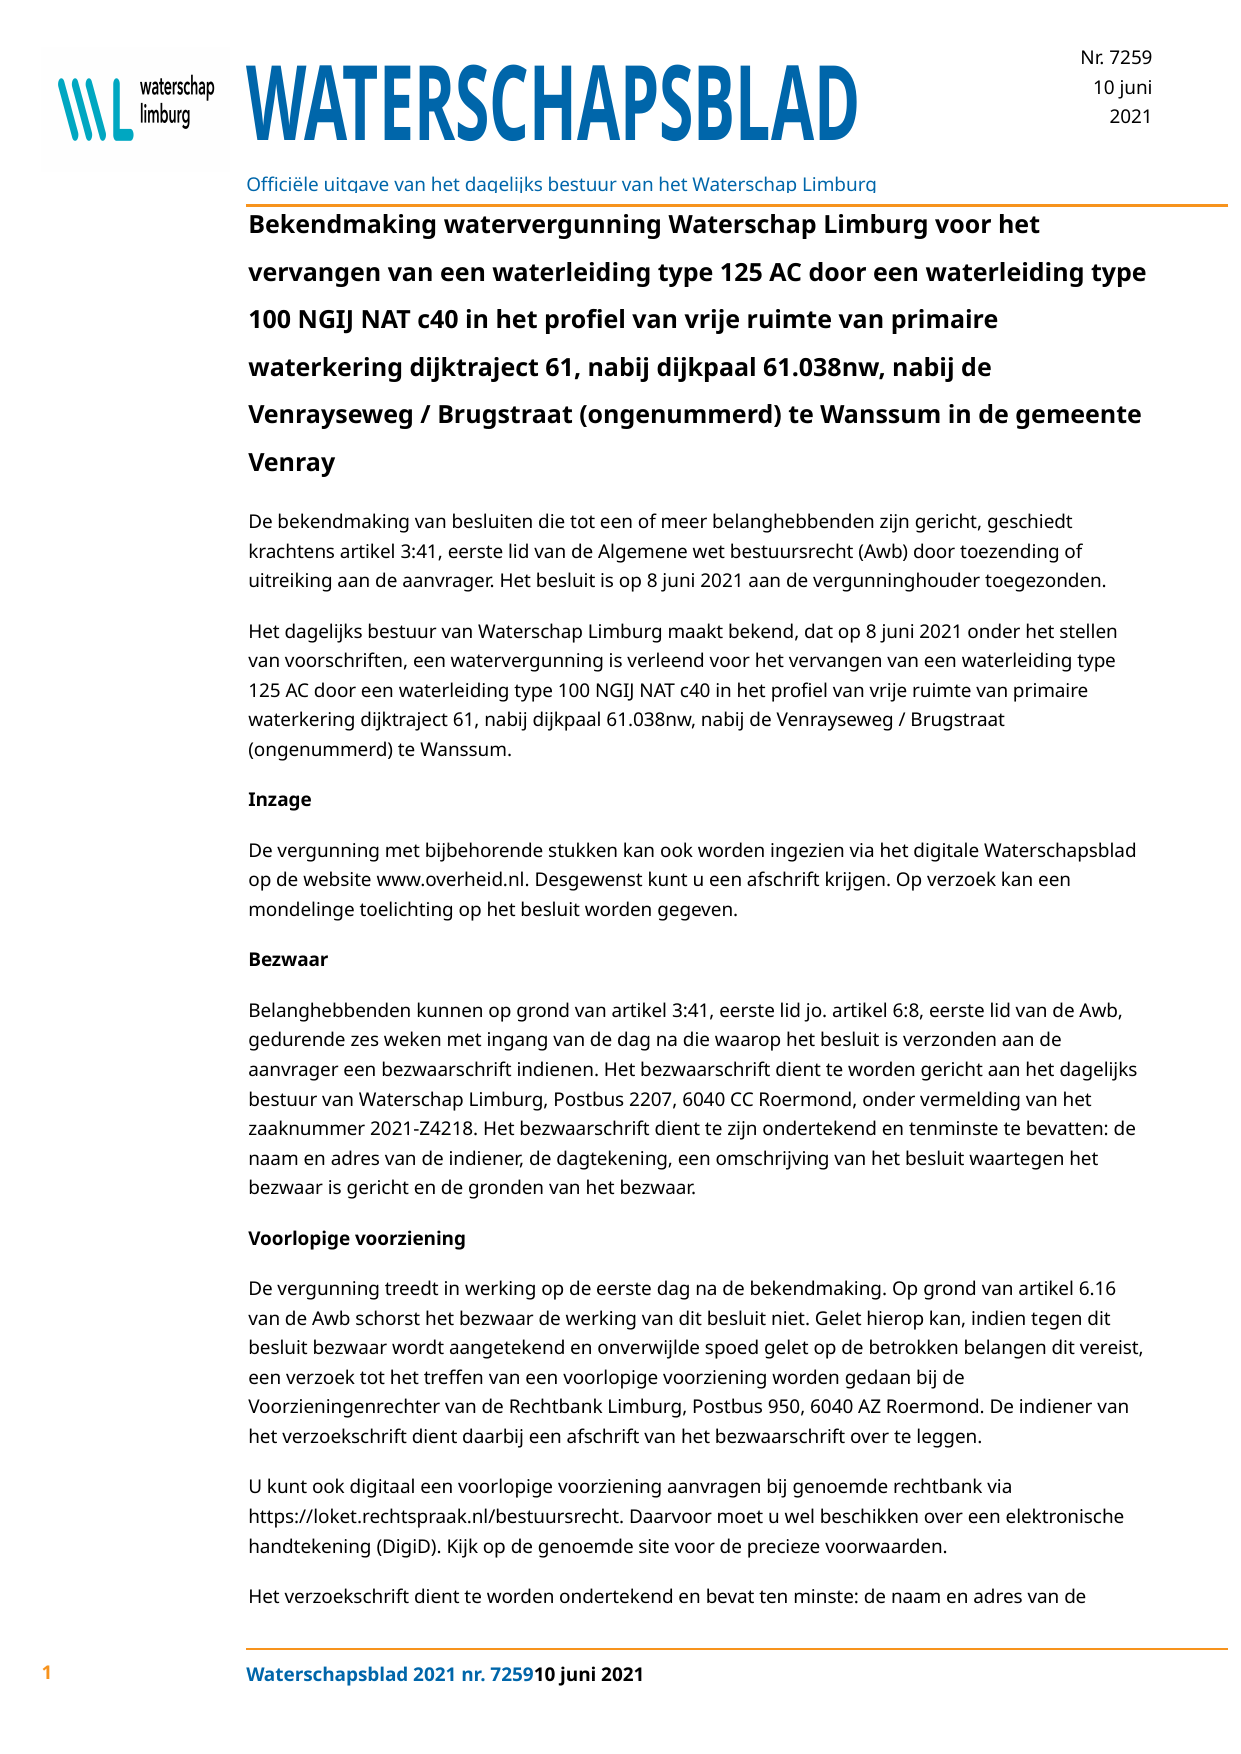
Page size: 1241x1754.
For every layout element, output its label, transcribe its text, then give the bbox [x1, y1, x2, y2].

text Bezwaar [248, 947, 1152, 972]
text Bekendmaking watervergunning Waterschap Limburg voor het vervangen van een waterleiding type 125 AC door een waterleiding type 100 NGIJ NAT c40 in het profiel van vrije ruimte van primaire waterkering dijktraject 61, nabij dijkpaal 61.038nw, nabij de Venrayseweg / Brugstraat (ongenummerd) te Wanssum in de gemeente Venray [248, 207, 1152, 479]
text U kunt ook digitaal een voorlopige voorziening aanvragen bij genoemde rechtbank via https://loket.rechtspraak.nl/bestuursrecht. Daarvoor moet u wel beschikken over een elektronische handtekening (DigiD). Kijk op de genoemde site voor de precieze voorwaarden. [248, 1474, 1152, 1559]
text Het dagelijks bestuur van Waterschap Limburg maakt bekend, dat op 8 juni 2021 onder het stellen van voorschriften, een watervergunning is verleend voor het vervangen van een waterleiding type 125 AC door een waterleiding type 100 NGIJ NAT c40 in het profiel van vrije ruimte van primaire waterkering dijktraject 61, nabij dijkpaal 61.038nw, nabij de Venrayseweg / Brugstraat (ongenummerd) te Wanssum. [248, 618, 1152, 762]
picture [41, 47, 231, 172]
text Inzage [248, 787, 1152, 812]
text De vergunning treedt in werking op de eerste dag na de bekendmaking. Op grond van artikel 6.16 van de Awb schorst het bezwaar de werking van dit besluit niet. Gelet hierop kan, indien tegen dit besluit bezwaar wordt aangetekend en onverwijlde spoed gelet op de betrokken belangen dit vereist, een verzoek tot het treffen van een voorlopige voorziening worden gedaan bij de Voorzieningenrechter van de Rechtbank Limburg, Postbus 950, 6040 AZ Roermond. De indiener van het verzoekschrift dient daarbij een afschrift van het bezwaarschrift over te leggen. [248, 1275, 1152, 1449]
text Voorlopige voorziening [248, 1225, 1152, 1251]
text De vergunning met bijbehorende stukken kan ook worden ingezien via het digitale Waterschapsblad op de website www.overheid.nl. Desgewenst kunt u een afschrift krijgen. Op verzoek kan een mondelinge toelichting op het besluit worden gegeven. [248, 837, 1152, 922]
text De bekendmaking van besluiten die tot een of meer belanghebbenden zijn gericht, geschiedt krachtens artikel 3:41, eerste lid van de Algemene wet bestuursrecht (Awb) door toezending of uitreiking aan de aanvrager. Het besluit is op 8 juni 2021 aan de vergunninghouder toegezonden. [248, 508, 1152, 593]
text Belanghebbenden kunnen op grond van artikel 3:41, eerste lid jo. artikel 6:8, eerste lid van de Awb, gedurende zes weken met ingang van de dag na die waarop het besluit is verzonden aan de aanvrager een bezwaarschrift indienen. Het bezwaarschrift dient te worden gericht aan het dagelijks bestuur van Waterschap Limburg, Postbus 2207, 6040 CC Roermond, onder vermelding van het zaaknummer 2021-Z4218. Het bezwaarschrift dient te zijn ondertekend en tenminste te bevatten: de naam en adres van de indiener, de dagtekening, een omschrijving van het besluit waartegen het bezwaar is gericht en de gronden van het bezwaar. [248, 997, 1152, 1200]
text Het verzoekschrift dient te worden ondertekend en bevat ten minste: de naam en adres van de [248, 1583, 1152, 1609]
